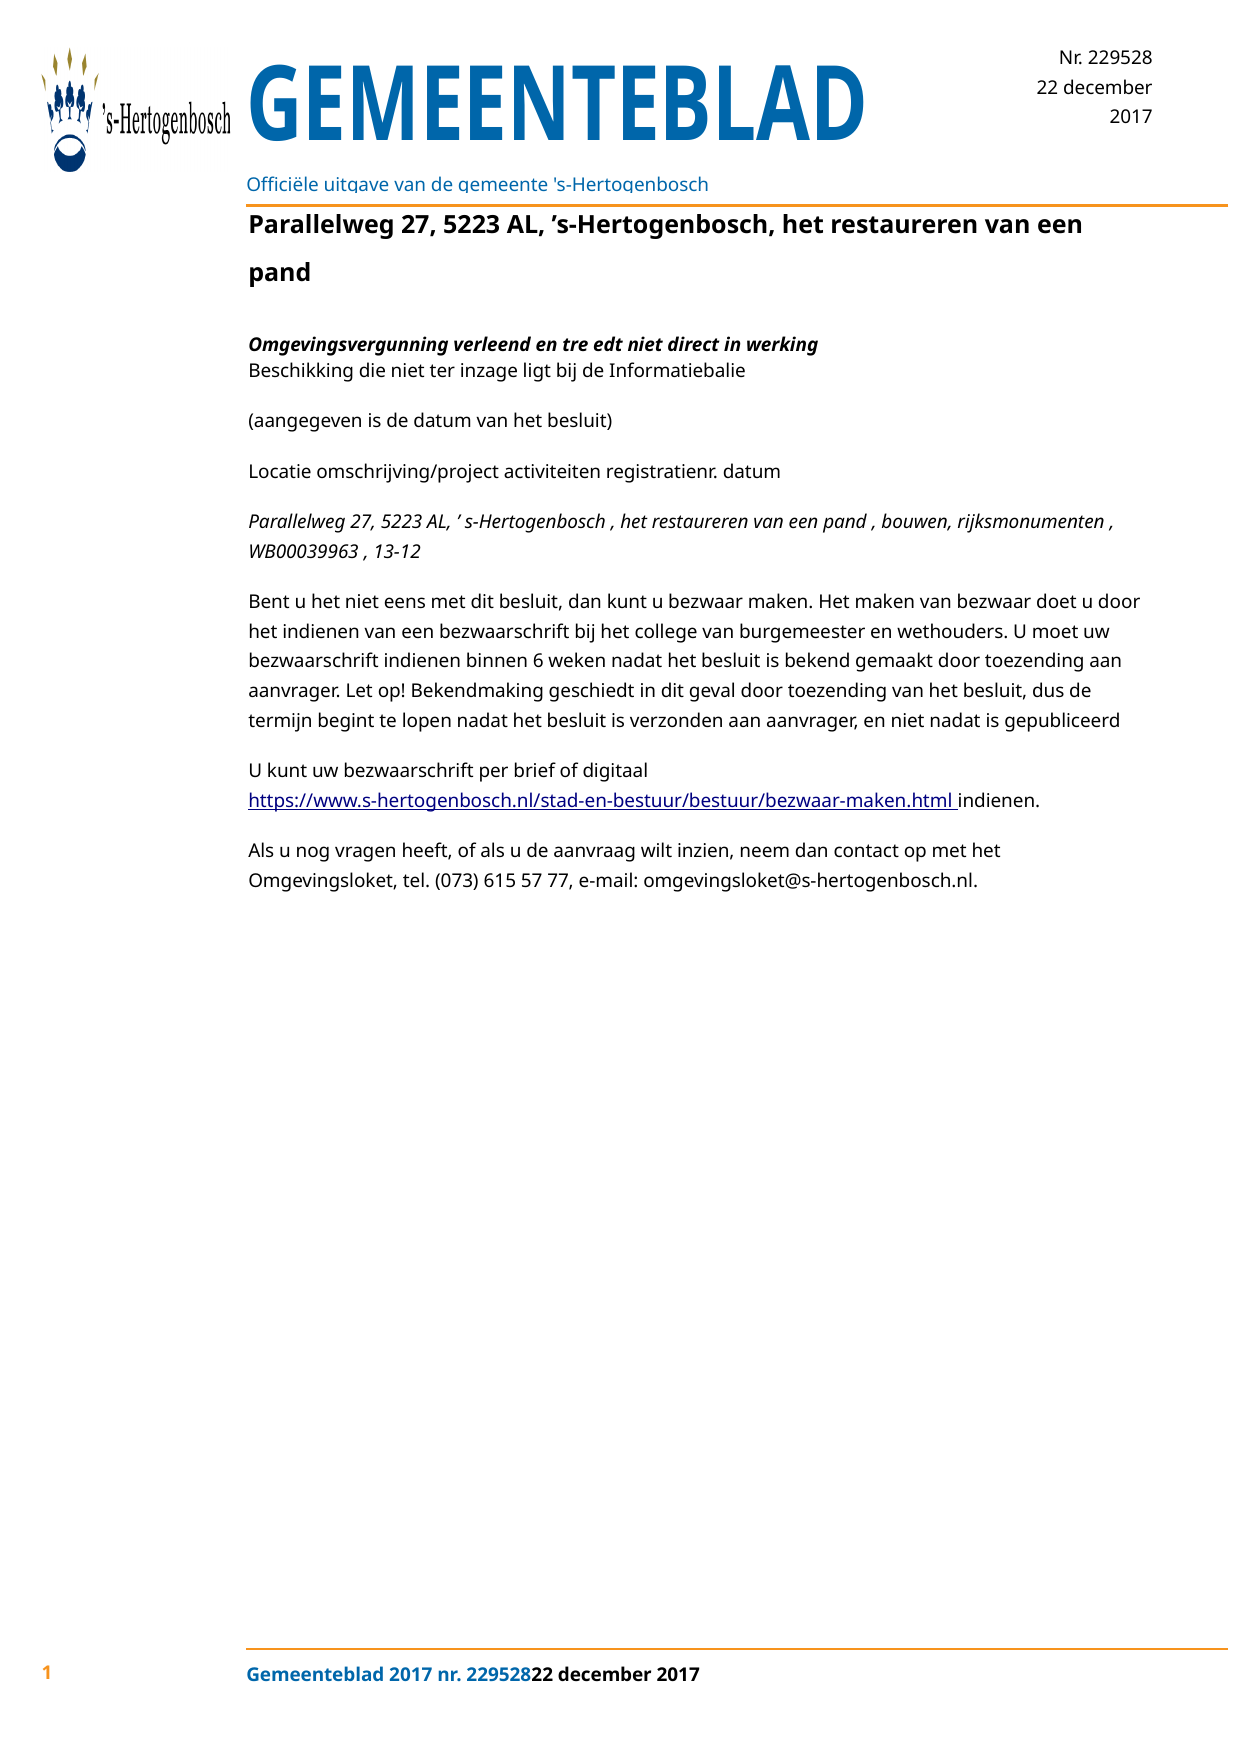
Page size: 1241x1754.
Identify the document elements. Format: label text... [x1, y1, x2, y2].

text Parallelweg 27, 5223 AL, ’ s-Hertogenbosch , het restaureren van een pand , bouwen, rijksmonumenten , WB00039963 , 13-12 [248, 508, 1152, 564]
text U kunt uw bezwaarschrift per brief of digitaal https://www.s-hertogenbosch.nl/stad-en-bestuur/bestuur/bezwaar-maken.html indienen. [248, 757, 1152, 812]
text Omgevingsvergunning verleend en tre edt niet direct in werking [248, 331, 1152, 357]
text Locatie omschrijving/project activiteiten registratienr. datum [248, 458, 1152, 484]
picture [41, 47, 231, 172]
text Als u nog vragen heeft, of als u de aanvraag wilt inzien, neem dan contact op met het Omgevingsloket, tel. (073) 615 57 77, e-mail: omgevingsloket@s-hertogenbosch.nl. [248, 837, 1152, 892]
text Bent u het niet eens met dit besluit, dan kunt u bezwaar maken. Het maken van bezwaar doet u door het indienen van een bezwaarschrift bij het college van burgemeester en wethouders. U moet uw bezwaarschrift indienen binnen 6 weken nadat het besluit is bekend gemaakt door toezending aan aanvrager. Let op! Bekendmaking geschiedt in dit geval door toezending van het besluit, dus de termijn begint te lopen nadat het besluit is verzonden aan aanvrager, en niet nadat is gepubliceerd [248, 588, 1152, 732]
text Parallelweg 27, 5223 AL, ’s-Hertogenbosch, het restaureren van een pand [248, 207, 1152, 288]
text Beschikking die niet ter inzage ligt bij de Informatiebalie [248, 357, 1152, 383]
text (aangegeven is de datum van het besluit) [248, 408, 1152, 433]
